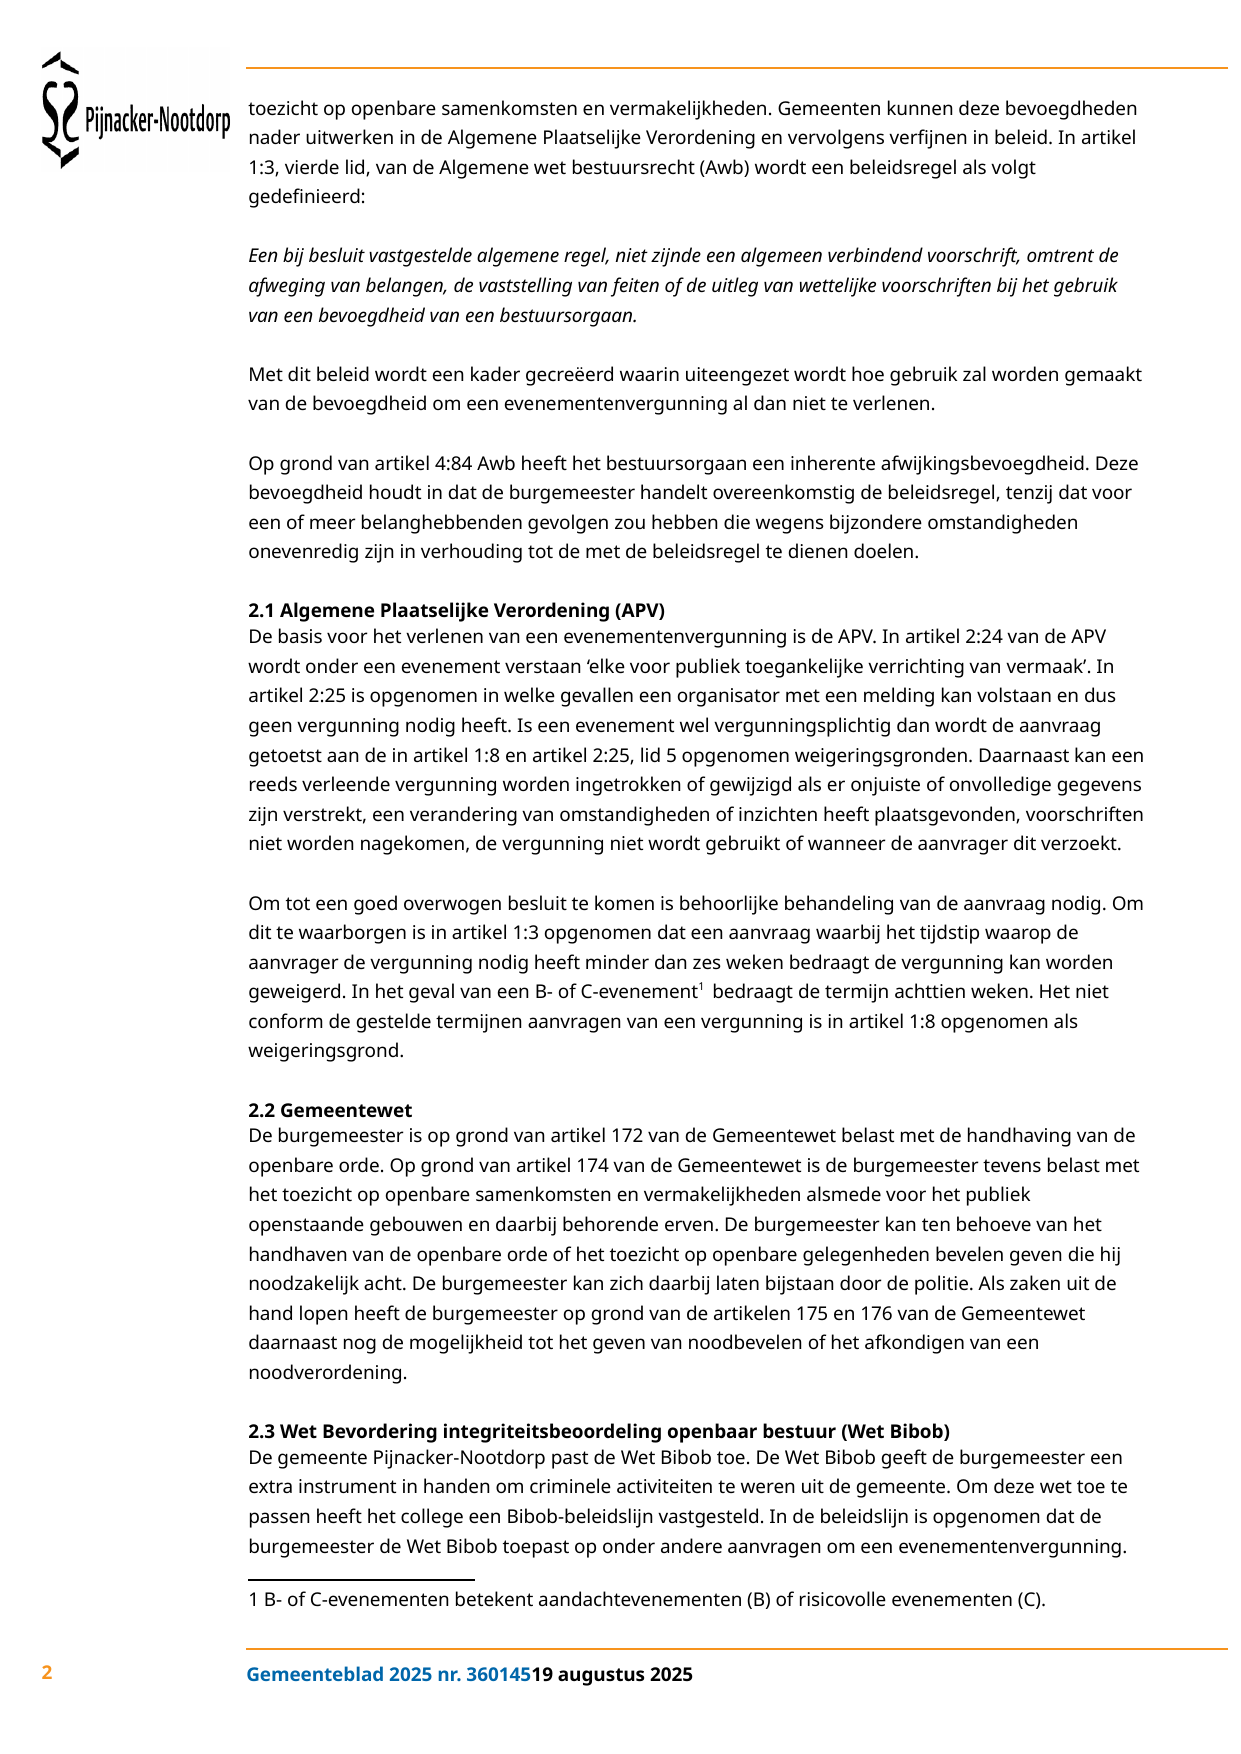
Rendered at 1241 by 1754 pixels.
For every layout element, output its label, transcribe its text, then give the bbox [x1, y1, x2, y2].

text De burgemeester is op grond van artikel 172 van de Gemeentewet belast met de handhaving van de openbare orde. Op grond van artikel 174 van de Gemeentewet is de burgemeester tevens belast met het toezicht op openbare samenkomsten en vermakelijkheden alsmede voor het publiek openstaande gebouwen en daarbij behorende erven. De burgemeester kan ten behoeve van het handhaven van de openbare orde of het toezicht op openbare gelegenheden bevelen geven die hij noodzakelijk acht. De burgemeester kan zich daarbij laten bijstaan door de politie. Als zaken uit de hand lopen heeft de burgemeester op grond van de artikelen 175 en 176 van de Gemeentewet daarnaast nog de mogelijkheid tot het geven van noodbevelen of het afkondigen van een noodverordening. [248, 1122, 1152, 1385]
text De basis voor het verlenen van een evenementenvergunning is de APV. In artikel 2:24 van de APV wordt onder een evenement verstaan ‘elke voor publiek toegankelijke verrichting van vermaak’. In artikel 2:25 is opgenomen in welke gevallen een organisator met een melding kan volstaan en dus geen vergunning nodig heeft. Is een evenement wel vergunningsplichtig dan wordt de aanvraag getoetst aan de in artikel 1:8 en artikel 2:25, lid 5 opgenomen weigeringsgronden. Daarnaast kan een reeds verleende vergunning worden ingetrokken of gewijzigd als er onjuiste of onvolledige gegevens zijn verstrekt, een verandering van omstandigheden of inzichten heeft plaatsgevonden, voorschriften niet worden nagekomen, de vergunning niet wordt gebruikt of wanneer de aanvrager dit verzoekt. [248, 623, 1152, 856]
text Een bij besluit vastgestelde algemene regel, niet zijnde een algemeen verbindend voorschrift, omtrent de afweging van belangen, de vaststelling van feiten of de uitleg van wettelijke voorschriften bij het gebruik van een bevoegdheid van een bestuursorgaan. [248, 243, 1152, 328]
text B- of C-evenementen betekent aandachtevenementen (B) of risicovolle evenementen (C). [248, 1586, 1152, 1612]
text 2.2 Gemeentewet [248, 1097, 1152, 1122]
text De gemeente Pijnacker-Nootdorp past de Wet Bibob toe. De Wet Bibob geeft de burgemeester een extra instrument in handen om criminele activiteiten te weren uit de gemeente. Om deze wet toe te passen heeft het college een Bibob-beleidslijn vastgesteld. In de beleidslijn is opgenomen dat de burgemeester de Wet Bibob toepast op onder andere aanvragen om een evenementenvergunning. [248, 1444, 1152, 1558]
text 2.3 Wet Bevordering integriteitsbeoordeling openbaar bestuur (Wet Bibob) [248, 1418, 1152, 1444]
text 2.1 Algemene Plaatselijke Verordening (APV) [248, 598, 1152, 623]
text Om tot een goed overwogen besluit te komen is behoorlijke behandeling van de aanvraag nodig. Om dit te waarborgen is in artikel 1:3 opgenomen dat een aanvraag waarbij het tijdstip waarop de aanvrager de vergunning nodig heeft minder dan zes weken bedraagt de vergunning kan worden geweigerd. In het geval van een B- of C-evenement bedraagt de termijn achttien weken. Het niet conform de gestelde termijnen aanvragen van een vergunning is in artikel 1:8 opgenomen als weigeringsgrond. [248, 890, 1152, 1063]
text Op grond van artikel 4:84 Awb heeft het bestuursorgaan een inherente afwijkingsbevoegdheid. Deze bevoegdheid houdt in dat de burgemeester handelt overeenkomstig de beleidsregel, tenzij dat voor een of meer belanghebbenden gevolgen zou hebben die wegens bijzondere omstandigheden onevenredig zijn in verhouding tot de met de beleidsregel te dienen doelen. [248, 450, 1152, 564]
picture [41, 47, 231, 172]
text toezicht op openbare samenkomsten en vermakelijkheden. Gemeenten kunnen deze bevoegdheden nader uitwerken in de Algemene Plaatselijke Verordening en vervolgens verfijnen in beleid. In artikel 1:3, vierde lid, van de Algemene wet bestuursrecht (Awb) wordt een beleidsregel als volgt gedefinieerd: [248, 95, 1152, 209]
text Met dit beleid wordt een kader gecreëerd waarin uiteengezet wordt hoe gebruik zal worden gemaakt van de bevoegdheid om een evenementenvergunning al dan niet te verlenen. [248, 361, 1152, 416]
